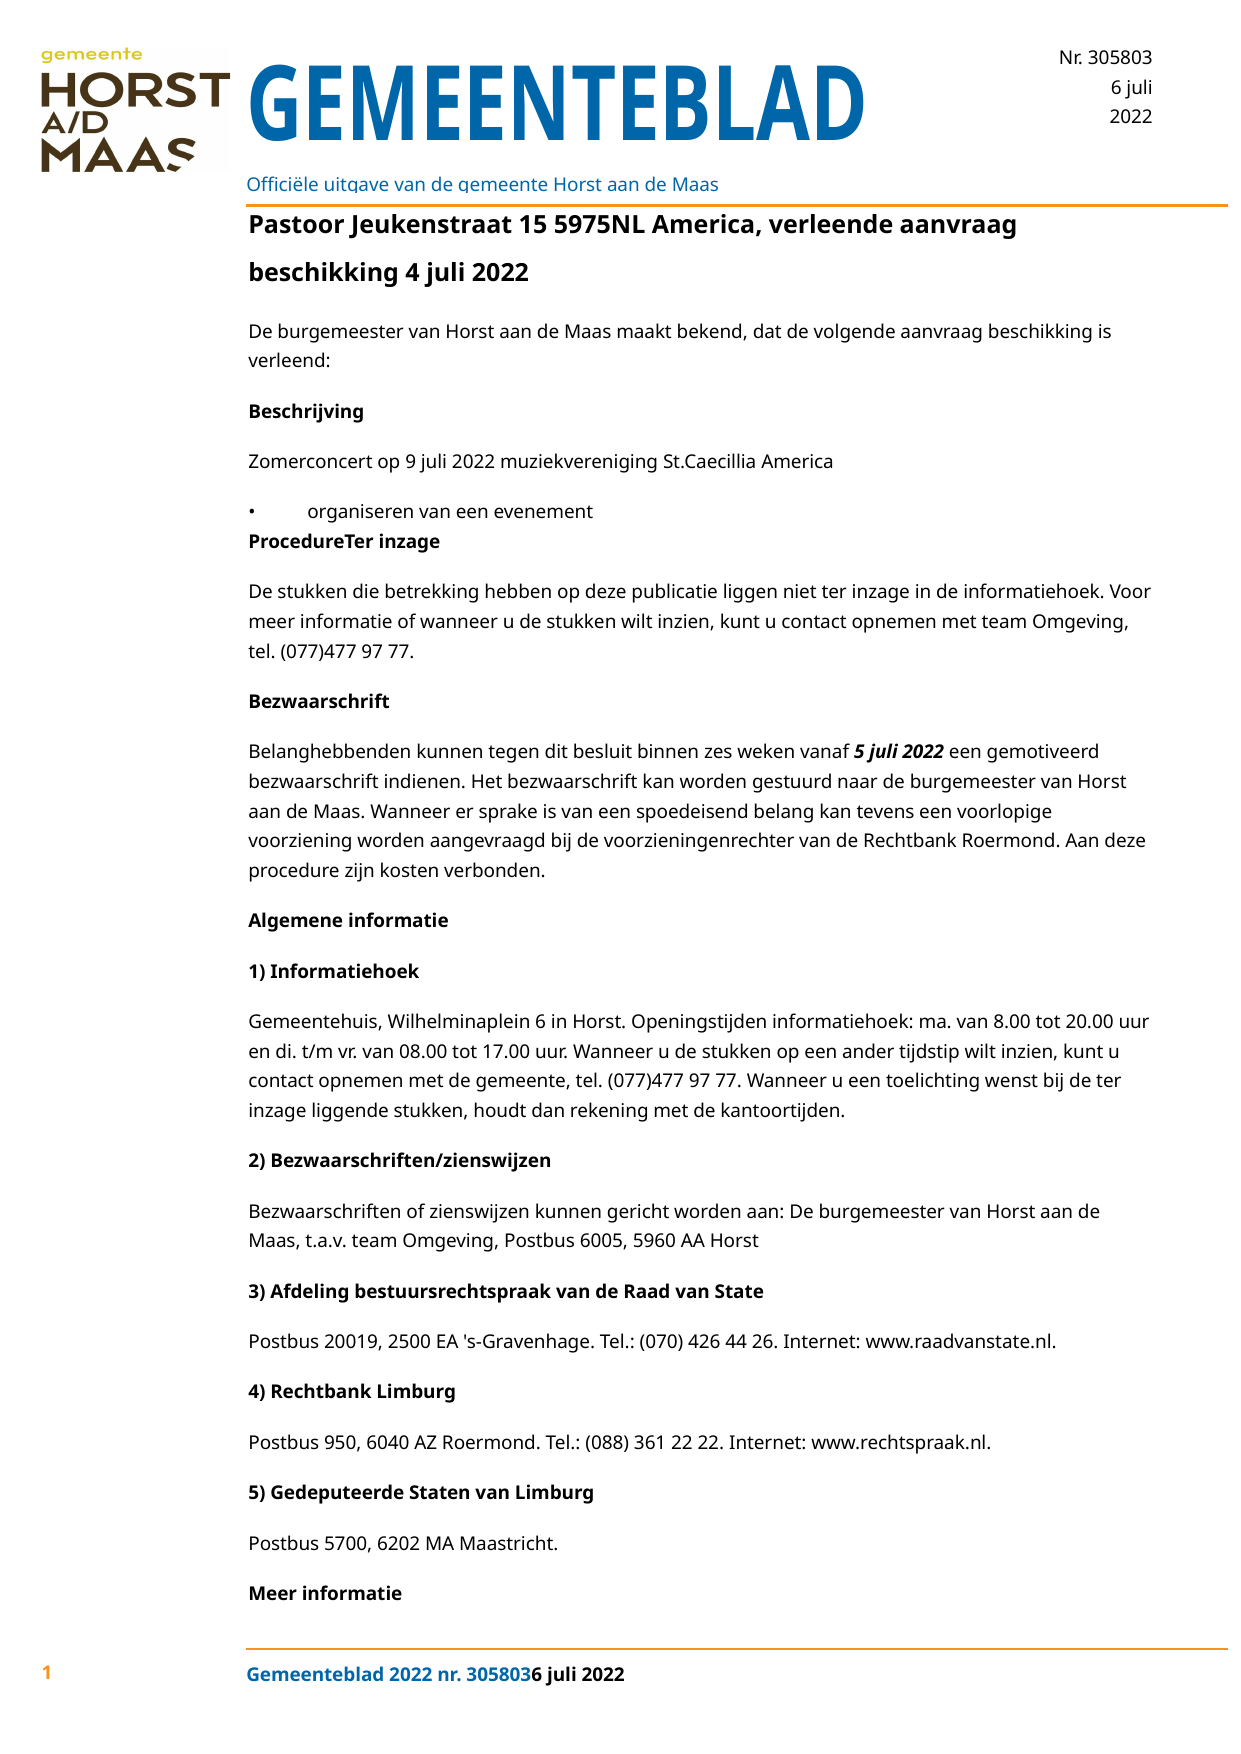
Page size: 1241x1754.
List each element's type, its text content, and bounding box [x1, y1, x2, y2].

text Zomerconcert op 9 juli 2022 muziekvereniging St.Caecillia America [248, 448, 1152, 474]
text ProcedureTer inzage [248, 528, 1152, 554]
text Bezwaarschriften of zienswijzen kunnen gericht worden aan: De burgemeester van Horst aan de Maas, t.a.v. team Omgeving, Postbus 6005, 5960 AA Horst [248, 1198, 1152, 1253]
text 5) Gedeputeerde Staten van Limburg [248, 1479, 1152, 1505]
text Algemene informatie [248, 907, 1152, 933]
text Beschrijving [248, 398, 1152, 424]
text Meer informatie [248, 1580, 1152, 1606]
picture [41, 47, 231, 172]
text Postbus 950, 6040 AZ Roermond. Tel.: (088) 361 22 22. Internet: www.rechtspraak.nl. [248, 1429, 1152, 1455]
text 1) Informatiehoek [248, 958, 1152, 984]
text Bezwaarschrift [248, 688, 1152, 714]
text 3) Afdeling bestuursrechtspraak van de Raad van State [248, 1278, 1152, 1304]
text Pastoor Jeukenstraat 15 5975NL America, verleende aanvraag beschikking 4 juli 2022 [248, 207, 1152, 288]
text Postbus 20019, 2500 EA 's-Gravenhage. Tel.: (070) 426 44 26. Internet: www.raadvanstate.nl. [248, 1328, 1152, 1354]
text Belanghebbenden kunnen tegen dit besluit binnen zes weken vanaf 5 juli 2022 een gemotiveerd bezwaarschrift indienen. Het bezwaarschrift kan worden gestuurd naar de burgemeester van Horst aan de Maas. Wanneer er sprake is van een spoedeisend belang kan tevens een voorlopige voorziening worden aangevraagd bij de voorzieningenrechter van de Rechtbank Roermond. Aan deze procedure zijn kosten verbonden. [248, 739, 1152, 883]
text Postbus 5700, 6202 MA Maastricht. [248, 1530, 1152, 1556]
text 4) Rechtbank Limburg [248, 1379, 1152, 1404]
text 2) Bezwaarschriften/zienswijzen [248, 1147, 1152, 1173]
text De burgemeester van Horst aan de Maas maakt bekend, dat de volgende aanvraag beschikking is verleend: [248, 318, 1152, 373]
text Gemeentehuis, Wilhelminaplein 6 in Horst. Openingstijden informatiehoek: ma. van 8.00 tot 20.00 uur en di. t/m vr. van 08.00 tot 17.00 uur. Wanneer u de stukken op een ander tijdstip wilt inzien, kunt u contact opnemen met de gemeente, tel. (077)477 97 77. Wanneer u een toelichting wenst bij de ter inzage liggende stukken, houdt dan rekening met de kantoortijden. [248, 1008, 1152, 1123]
text De stukken die betrekking hebben op deze publicatie liggen niet ter inzage in de informatiehoek. Voor meer informatie of wanneer u de stukken wilt inzien, kunt u contact opnemen met team Omgeving, tel. (077)477 97 77. [248, 579, 1152, 664]
list organiseren van een evenement [248, 499, 1152, 524]
